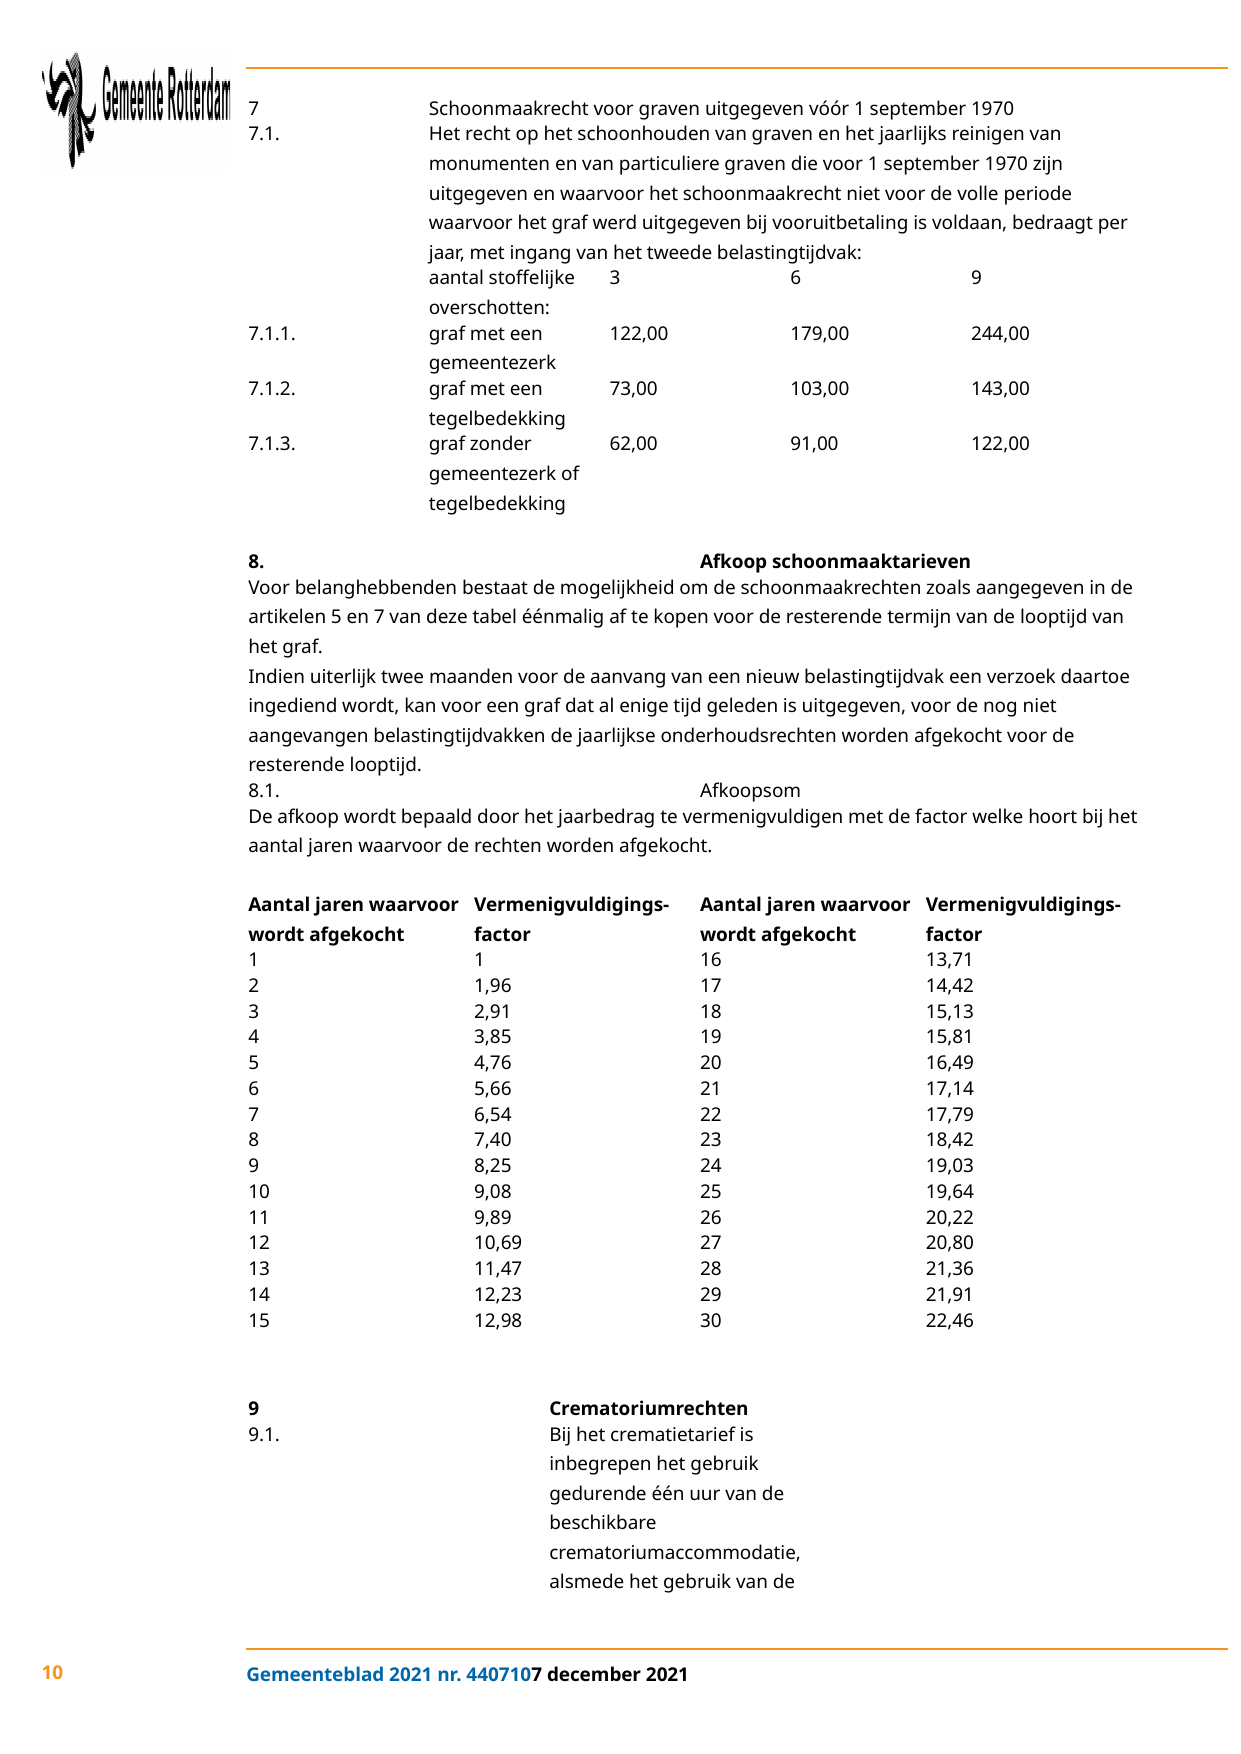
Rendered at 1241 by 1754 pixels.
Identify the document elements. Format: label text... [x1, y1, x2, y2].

table_cell 15,81 [926, 1024, 1152, 1049]
table_cell 20,22 [926, 1204, 1152, 1229]
table_cell 28 [700, 1255, 926, 1281]
table_cell 22,46 [926, 1307, 1152, 1332]
table_cell Afkoopsom [700, 777, 1152, 803]
table_cell 143,00 [971, 375, 1152, 431]
table_cell 29 [700, 1281, 926, 1307]
table_cell [850, 1421, 1152, 1594]
table_header Crematoriumrechten [549, 1395, 850, 1421]
table_cell 7.1. [248, 121, 429, 264]
table_cell 9,08 [474, 1178, 700, 1204]
table_cell 24 [700, 1153, 926, 1178]
table_cell 7.1.3. [248, 431, 429, 515]
table_cell 5,66 [474, 1075, 700, 1101]
table_cell 6,54 [474, 1101, 700, 1127]
table_cell 13 [248, 1255, 474, 1281]
table_cell 4 [248, 1024, 474, 1049]
table_cell aantal stoffelijke overschotten: [429, 265, 609, 320]
table_header 8. [248, 548, 700, 574]
table_cell De afkoop wordt bepaald door het jaarbedrag te vermenigvuldigen met de factor welke hoort bij het aantal jaren waarvoor de rechten worden afgekocht. [248, 803, 1152, 858]
table_cell 16,49 [926, 1050, 1152, 1075]
table_cell 91,00 [790, 431, 971, 515]
table_cell 5 [248, 1050, 474, 1075]
table_cell 20,80 [926, 1230, 1152, 1255]
table_header Afkoop schoonmaaktarieven [700, 548, 1152, 574]
table_cell 3,85 [474, 1024, 700, 1049]
table_cell 2 [248, 972, 474, 998]
table_cell 73,00 [609, 375, 790, 431]
table_cell 7.1.2. [248, 375, 429, 431]
table_cell Bij het crematietarief is inbegrepen het gebruik gedurende één uur van de beschikbare crematoriumaccommodatie, alsmede het gebruik van de [549, 1421, 850, 1594]
table_cell 30 [700, 1307, 926, 1332]
table_cell 7 [248, 1101, 474, 1127]
table_cell 16 [700, 947, 926, 972]
table_cell 1,96 [474, 972, 700, 998]
table_cell 22 [700, 1101, 926, 1127]
table_cell 1 [248, 947, 474, 972]
table_cell 6 [248, 1075, 474, 1101]
table_cell 8.1. [248, 777, 700, 803]
table_cell 4,76 [474, 1050, 700, 1075]
table_header Aantal jaren waarvoor wordt afgekocht [700, 891, 926, 947]
table_cell 12,98 [474, 1307, 700, 1332]
table_cell Voor belanghebbenden bestaat de mogelijkheid om de schoonmaakrechten zoals aangegeven in de artikelen 5 en 7 van deze tabel éénmalig af te kopen voor de resterende termijn van de looptijd van het graf. Indien uiterlijk twee maanden voor de aanvang van een nieuw belastingtijdvak een verzoek daartoe ingediend wordt, kan voor een graf dat al enige tijd geleden is uitgegeven, voor de nog niet aangevangen belastingtijdvakken de jaarlijkse onderhoudsrechten worden afgekocht voor de resterende looptijd. [248, 574, 1152, 777]
table_cell 27 [700, 1230, 926, 1255]
table_cell 3 [248, 998, 474, 1024]
table_cell 26 [700, 1204, 926, 1229]
table_cell 19,03 [926, 1153, 1152, 1178]
table_cell graf zonder gemeentezerk of tegelbedekking [429, 431, 609, 515]
table_cell 21,36 [926, 1255, 1152, 1281]
table_cell 12,23 [474, 1281, 700, 1307]
table_header 7 [248, 95, 429, 121]
table_cell 7,40 [474, 1127, 700, 1152]
table_cell Het recht op het schoonhouden van graven en het jaarlijks reinigen van monumenten en van particuliere graven die voor 1 september 1970 zijn uitgegeven en waarvoor het schoonmaakrecht niet voor de volle periode waarvoor het graf werd uitgegeven bij vooruitbetaling is voldaan, bedraagt per jaar, met ingang van het tweede belastingtijdvak: [429, 121, 1152, 264]
table_cell 23 [700, 1127, 926, 1152]
picture [41, 47, 231, 172]
table_header 9 [248, 1395, 549, 1421]
table_cell 9,89 [474, 1204, 700, 1229]
table_header Aantal jaren waarvoor wordt afgekocht [248, 891, 474, 947]
table_cell 20 [700, 1050, 926, 1075]
table_cell 7.1.1. [248, 320, 429, 375]
table_cell 11,47 [474, 1255, 700, 1281]
table_cell 122,00 [609, 320, 790, 375]
table_cell 21,91 [926, 1281, 1152, 1307]
table_cell 9 [971, 265, 1152, 320]
table_cell 122,00 [971, 431, 1152, 515]
table_header [850, 1395, 1152, 1421]
table_cell 13,71 [926, 947, 1152, 972]
table_cell 14 [248, 1281, 474, 1307]
table_cell 21 [700, 1075, 926, 1101]
table_cell 8,25 [474, 1153, 700, 1178]
table_cell 11 [248, 1204, 474, 1229]
table_cell 6 [790, 265, 971, 320]
table_cell 244,00 [971, 320, 1152, 375]
table_cell 10 [248, 1178, 474, 1204]
table_cell 17 [700, 972, 926, 998]
table_cell 15 [248, 1307, 474, 1332]
table_header Vermenigvuldigings- factor [474, 891, 700, 947]
table_cell 179,00 [790, 320, 971, 375]
table_cell 9.1. [248, 1421, 549, 1594]
table_cell 17,79 [926, 1101, 1152, 1127]
table_cell 19 [700, 1024, 926, 1049]
table_cell 18,42 [926, 1127, 1152, 1152]
table_cell 10,69 [474, 1230, 700, 1255]
table_cell graf met een gemeentezerk [429, 320, 609, 375]
table_cell 103,00 [790, 375, 971, 431]
table_cell 15,13 [926, 998, 1152, 1024]
table_header Schoonmaakrecht voor graven uitgegeven vóór 1 september 1970 [429, 95, 1152, 121]
table_cell 17,14 [926, 1075, 1152, 1101]
table_cell 8 [248, 1127, 474, 1152]
table_cell graf met een tegelbedekking [429, 375, 609, 431]
table_cell 2,91 [474, 998, 700, 1024]
table_cell 18 [700, 998, 926, 1024]
table_cell 9 [248, 1153, 474, 1178]
table_cell 25 [700, 1178, 926, 1204]
table_cell 14,42 [926, 972, 1152, 998]
table_cell 12 [248, 1230, 474, 1255]
table_cell 1 [474, 947, 700, 972]
table_cell 62,00 [609, 431, 790, 515]
table_cell 19,64 [926, 1178, 1152, 1204]
table_cell [248, 265, 429, 320]
table_cell 3 [609, 265, 790, 320]
table_header Vermenigvuldigings- factor [926, 891, 1152, 947]
